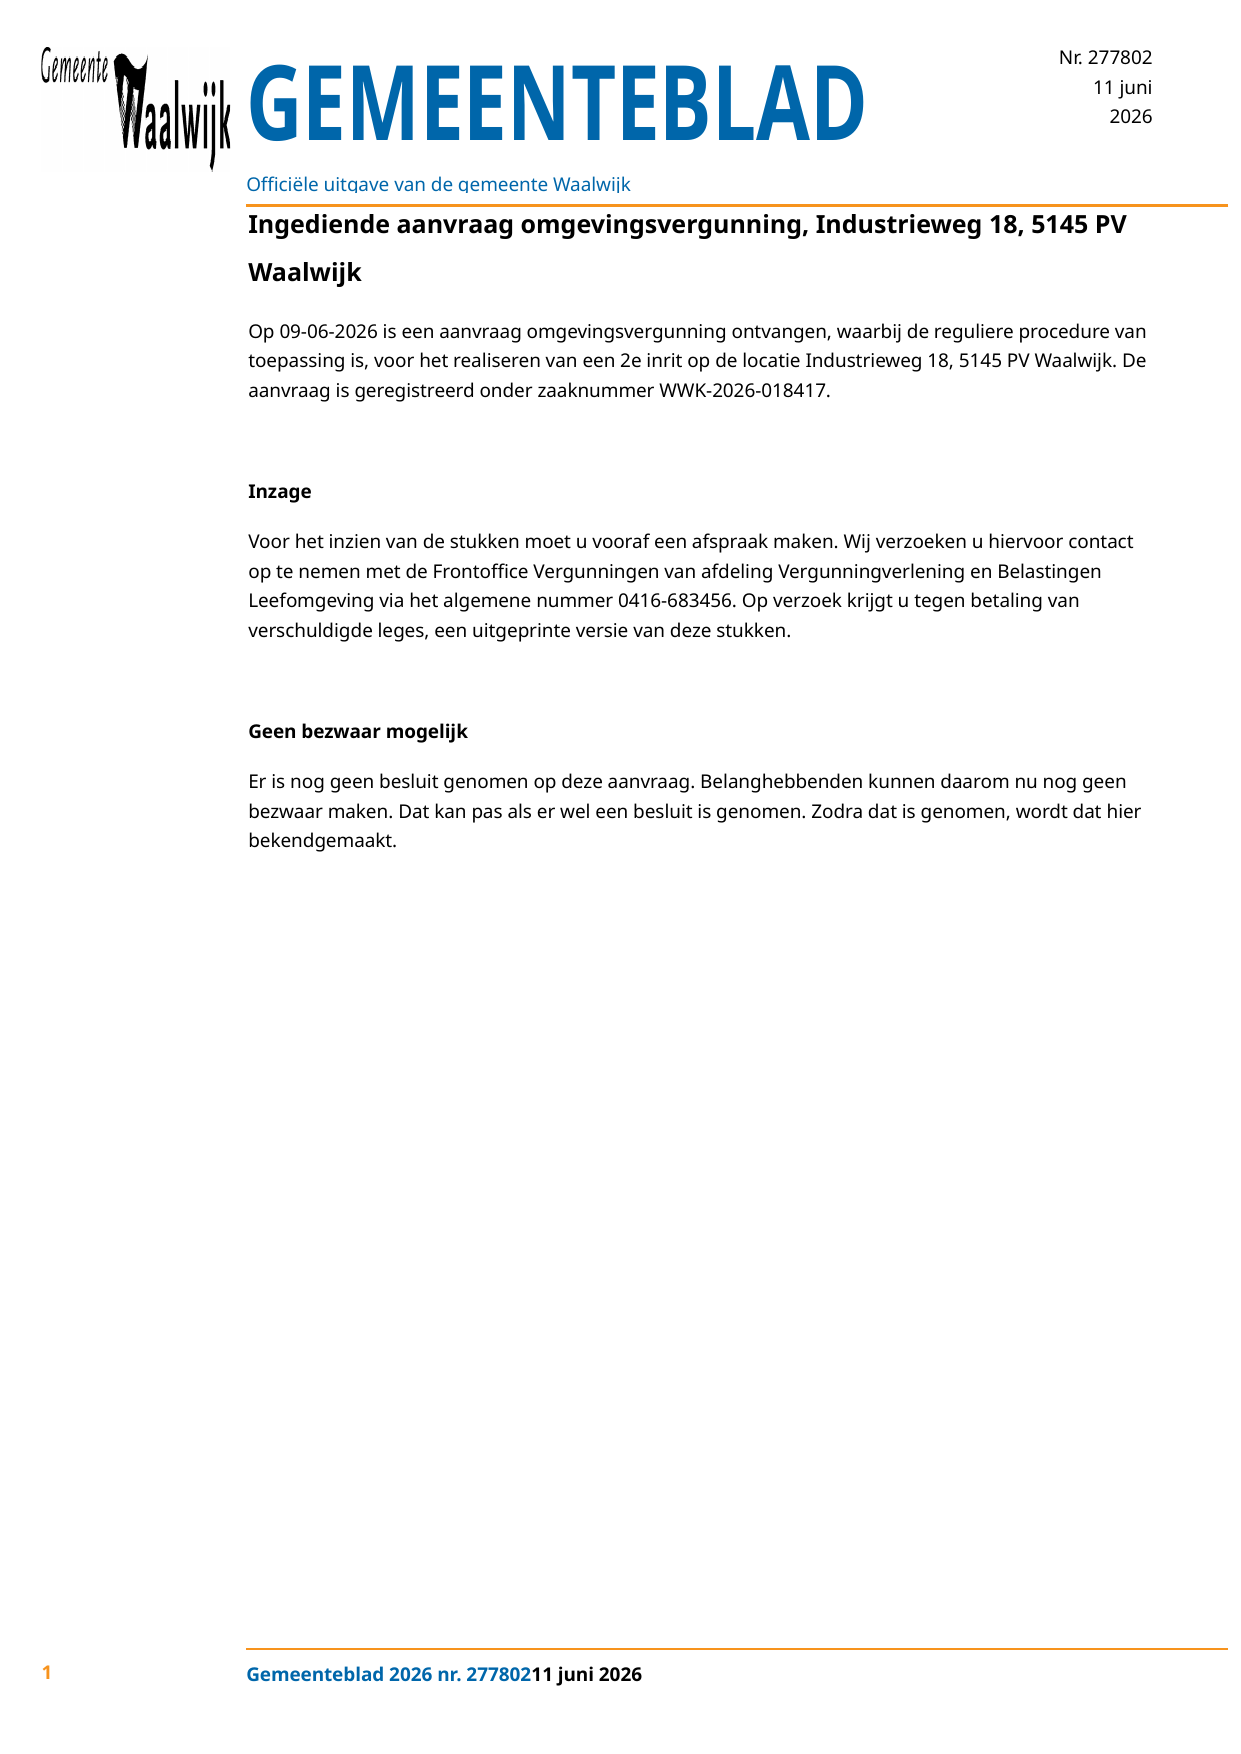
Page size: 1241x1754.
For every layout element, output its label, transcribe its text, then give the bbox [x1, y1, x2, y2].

text Ingediende aanvraag omgevingsvergunning, Industrieweg 18, 5145 PV Waalwijk [248, 207, 1152, 288]
text Geen bezwaar mogelijk [248, 718, 1152, 744]
text Inzage [248, 478, 1152, 504]
text Er is nog geen besluit genomen op deze aanvraag. Belanghebbenden kunnen daarom nu nog geen bezwaar maken. Dat kan pas als er wel een besluit is genomen. Zodra dat is genomen, wordt dat hier bekendgemaakt. [248, 768, 1152, 853]
text Voor het inzien van de stukken moet u vooraf een afspraak maken. Wij verzoeken u hiervoor contact op te nemen met de Frontoffice Vergunningen van afdeling Vergunningverlening en Belastingen Leefomgeving via het algemene nummer 0416-683456. Op verzoek krijgt u tegen betaling van verschuldigde leges, een uitgeprinte versie van deze stukken. [248, 528, 1152, 643]
picture [41, 47, 231, 172]
text Op 09-06-2026 is een aanvraag omgevingsvergunning ontvangen, waarbij de reguliere procedure van toepassing is, voor het realiseren van een 2e inrit op de locatie Industrieweg 18, 5145 PV Waalwijk. De aanvraag is geregistreerd onder zaaknummer WWK-2026-018417. [248, 318, 1152, 403]
